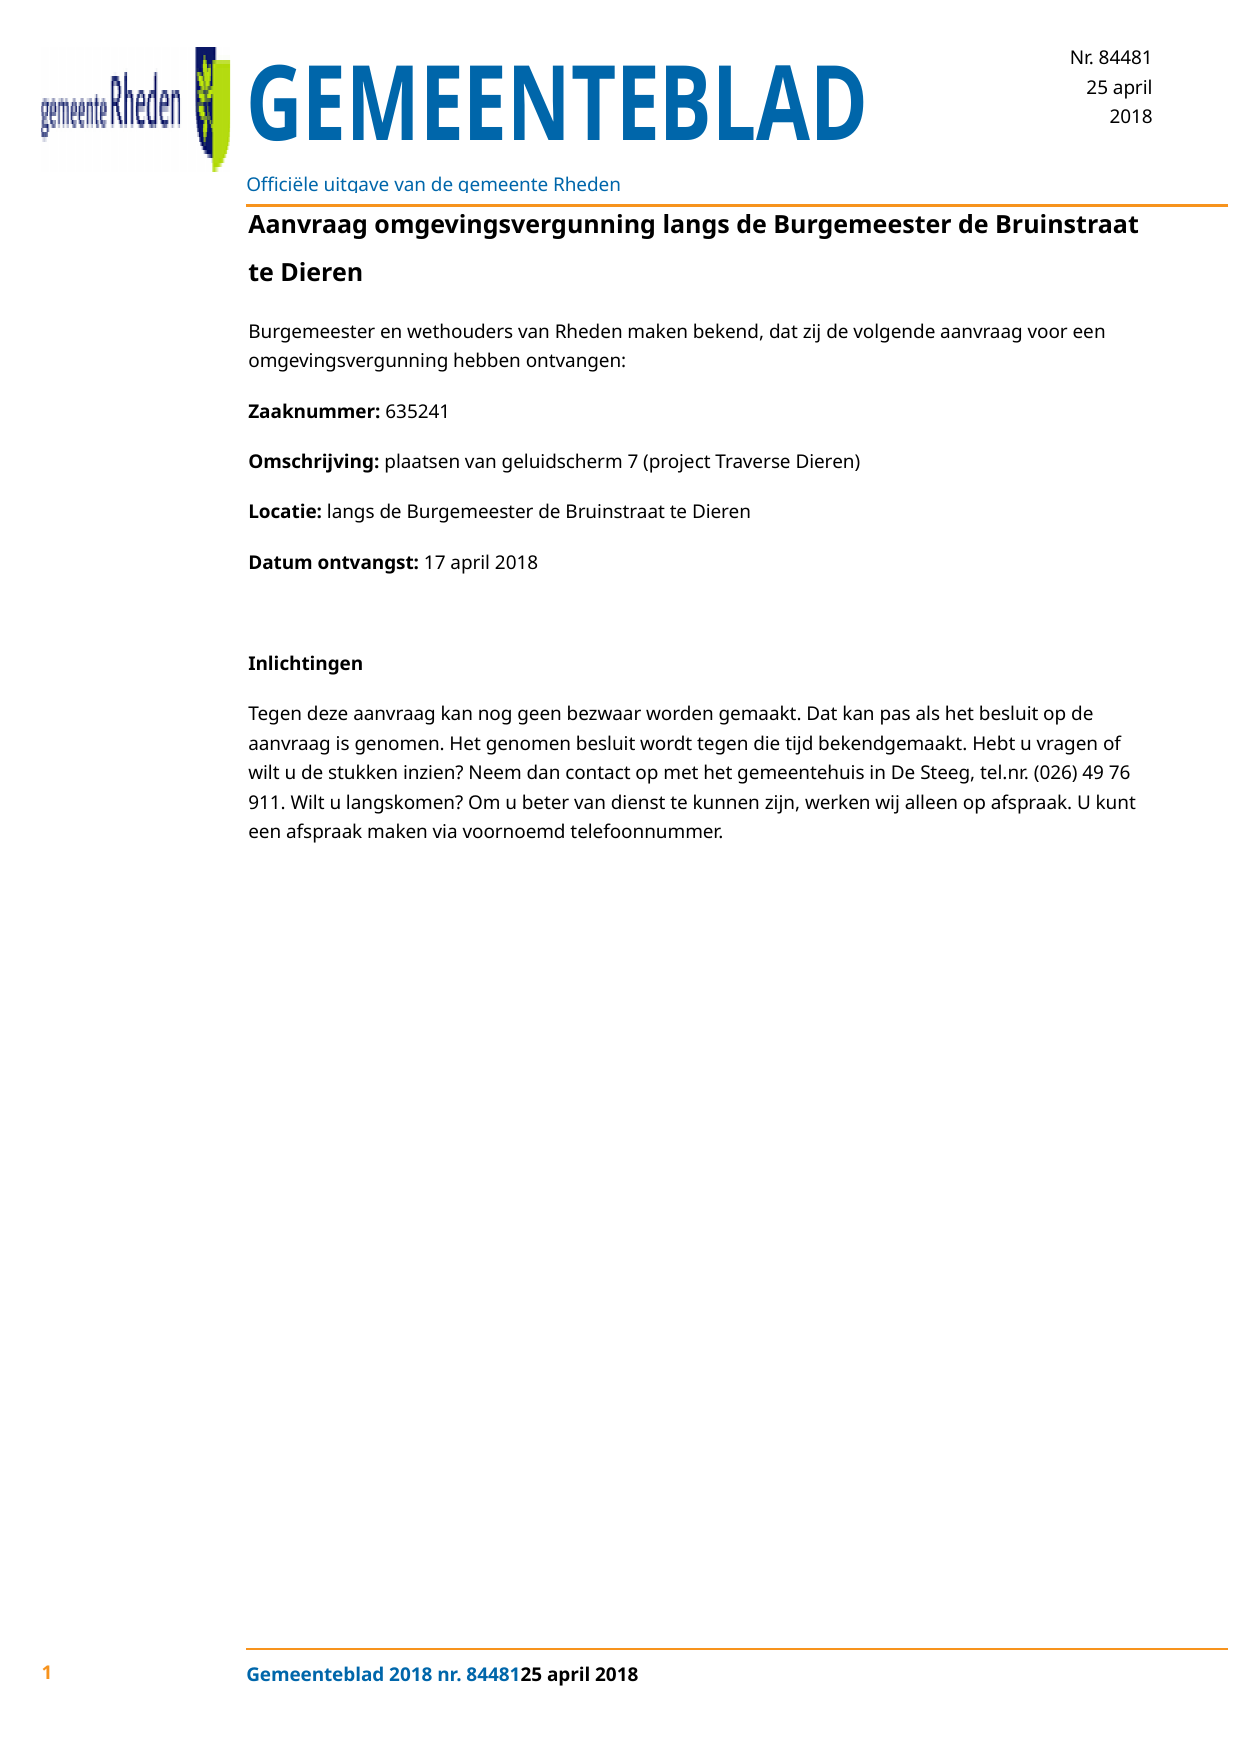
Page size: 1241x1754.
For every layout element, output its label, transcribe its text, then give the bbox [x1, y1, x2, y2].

text Datum ontvangst: 17 april 2018 [248, 549, 1152, 575]
text Zaaknummer: 635241 [248, 398, 1152, 424]
text Inlichtingen [248, 650, 1152, 676]
picture [41, 47, 231, 172]
text Aanvraag omgevingsvergunning langs de Burgemeester de Bruinstraat te Dieren [248, 207, 1152, 288]
text Omschrijving: plaatsen van geluidscherm 7 (project Traverse Dieren) [248, 448, 1152, 474]
text Tegen deze aanvraag kan nog geen bezwaar worden gemaakt. Dat kan pas als het besluit op de aanvraag is genomen. Het genomen besluit wordt tegen die tijd bekendgemaakt. Hebt u vragen of wilt u de stukken inzien? Neem dan contact op met het gemeentehuis in De Steeg, tel.nr. (026) 49 76 911. Wilt u langskomen? Om u beter van dienst te kunnen zijn, werken wij alleen op afspraak. U kunt een afspraak maken via voornoemd telefoonnummer. [248, 700, 1152, 844]
text Locatie: langs de Burgemeester de Bruinstraat te Dieren [248, 499, 1152, 524]
text Burgemeester en wethouders van Rheden maken bekend, dat zij de volgende aanvraag voor een omgevingsvergunning hebben ontvangen: [248, 318, 1152, 373]
